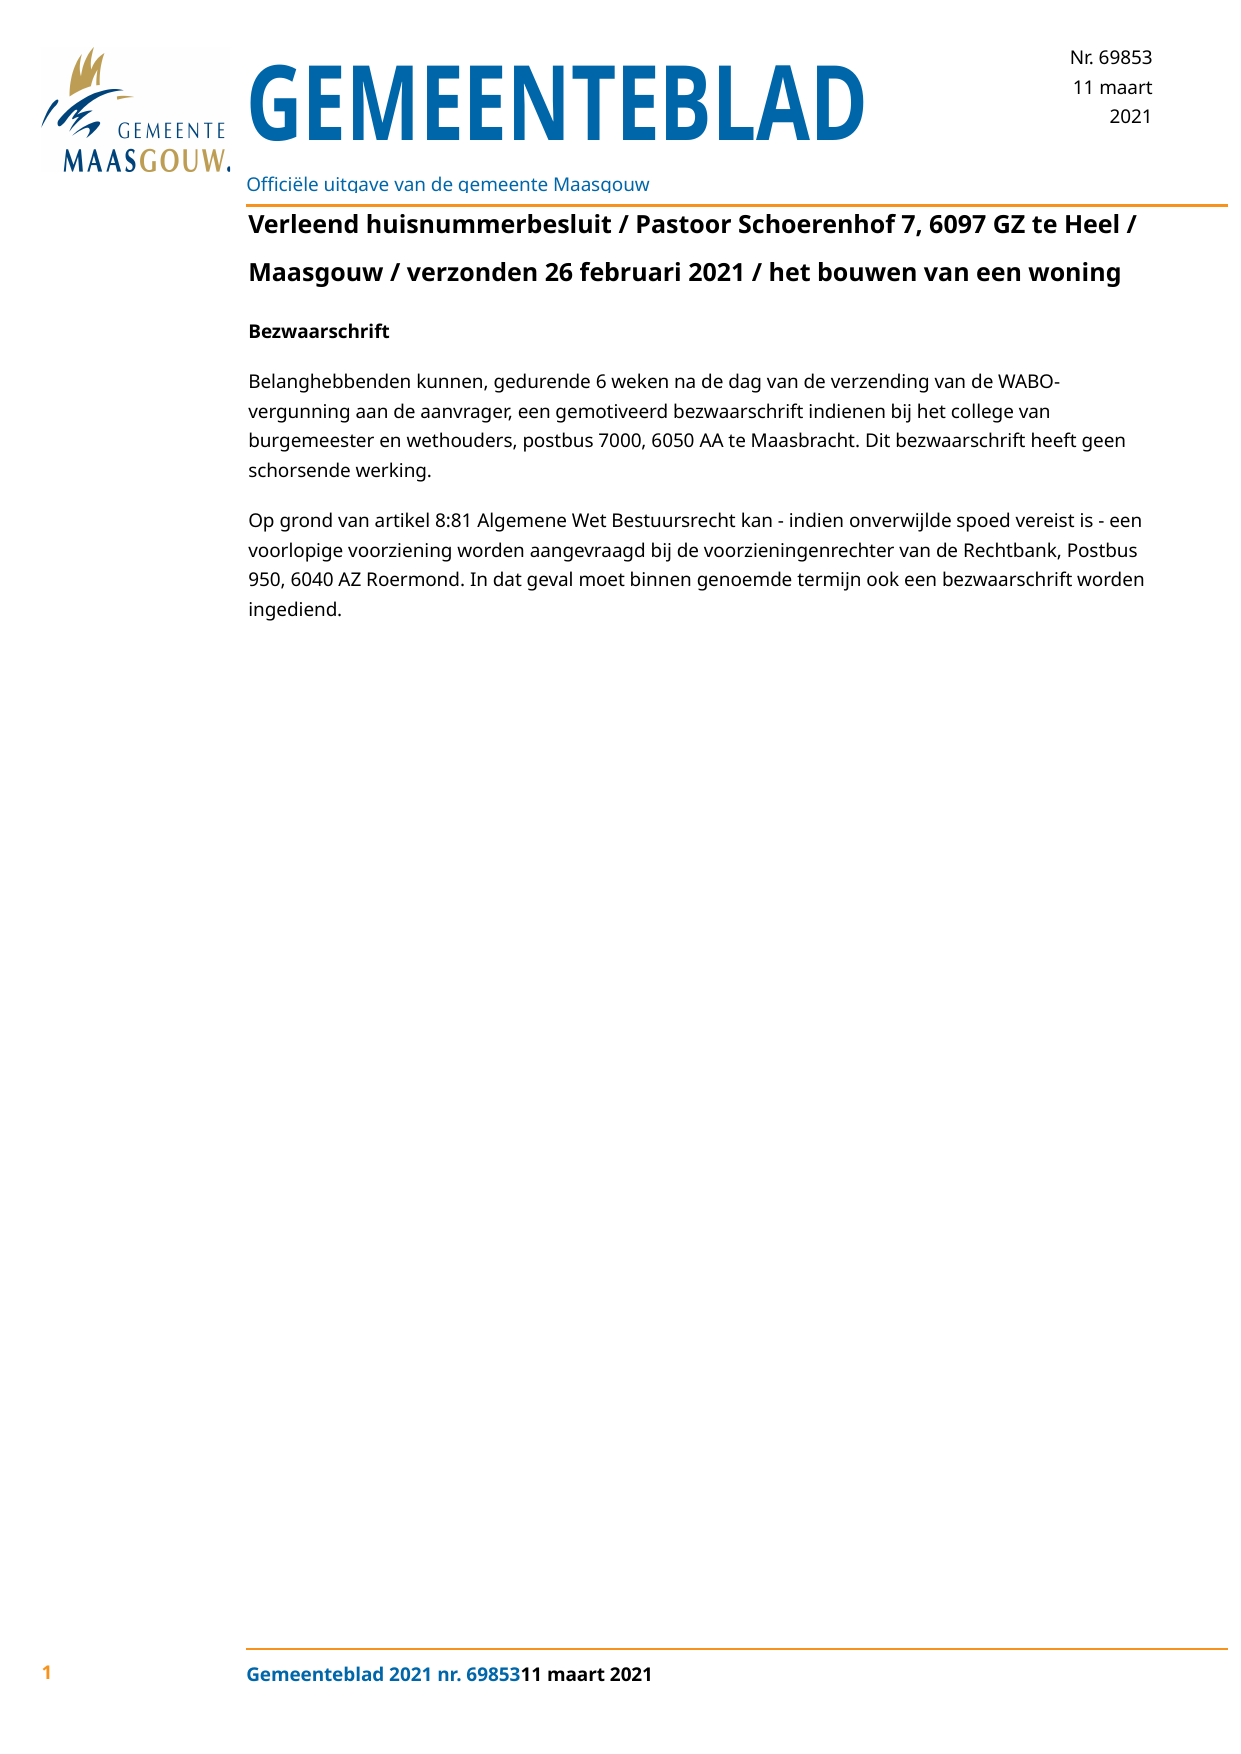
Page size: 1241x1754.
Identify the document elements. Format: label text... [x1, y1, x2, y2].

picture [41, 47, 231, 172]
text Belanghebbenden kunnen, gedurende 6 weken na de dag van de verzending van de WABO-vergunning aan de aanvrager, een gemotiveerd bezwaarschrift indienen bij het college van burgemeester en wethouders, postbus 7000, 6050 AA te Maasbracht. Dit bezwaarschrift heeft geen schorsende werking. [248, 368, 1152, 483]
text Bezwaarschrift [248, 318, 1152, 344]
text Verleend huisnummerbesluit / Pastoor Schoerenhof 7, 6097 GZ te Heel / Maasgouw / verzonden 26 februari 2021 / het bouwen van een woning [248, 207, 1152, 288]
text Op grond van artikel 8:81 Algemene Wet Bestuursrecht kan - indien onverwijlde spoed vereist is - een voorlopige voorziening worden aangevraagd bij de voorzieningenrechter van de Rechtbank, Postbus 950, 6040 AZ Roermond. In dat geval moet binnen genoemde termijn ook een bezwaarschrift worden ingediend. [248, 507, 1152, 622]
